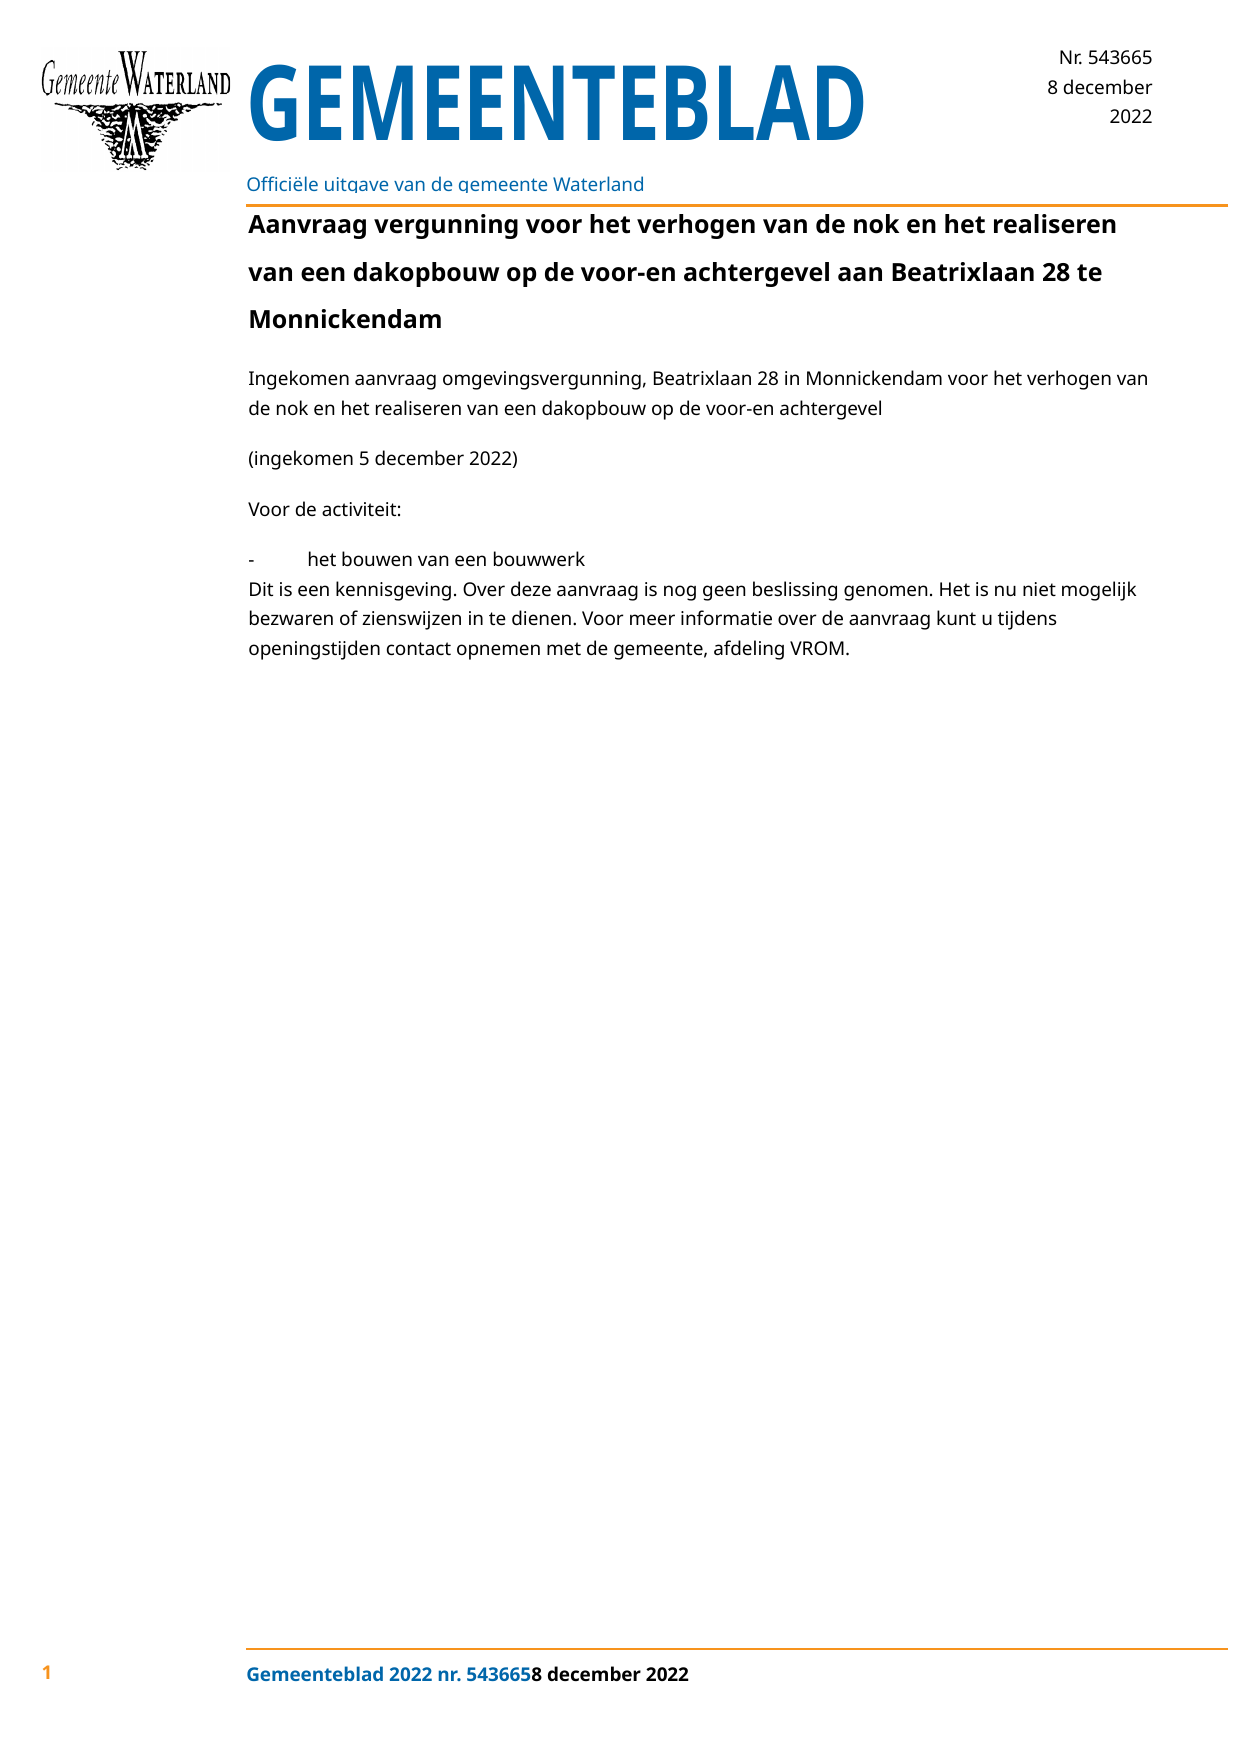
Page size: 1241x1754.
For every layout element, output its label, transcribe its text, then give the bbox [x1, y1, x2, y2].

picture [41, 47, 231, 172]
text Dit is een kennisgeving. Over deze aanvraag is nog geen beslissing genomen. Het is nu niet mogelijk bezwaren of zienswijzen in te dienen. Voor meer informatie over de aanvraag kunt u tijdens openingstijden contact opnemen met de gemeente, afdeling VROM. [248, 576, 1152, 661]
text Aanvraag vergunning voor het verhogen van de nok en het realiseren van een dakopbouw op de voor-en achtergevel aan Beatrixlaan 28 te Monnickendam [248, 207, 1152, 336]
text Voor de activiteit: [248, 496, 1152, 522]
list het bouwen van een bouwwerk [248, 546, 1152, 572]
text Ingekomen aanvraag omgevingsvergunning, Beatrixlaan 28 in Monnickendam voor het verhogen van de nok en het realiseren van een dakopbouw op de voor-en achtergevel [248, 366, 1152, 421]
text (ingekomen 5 december 2022) [248, 446, 1152, 471]
